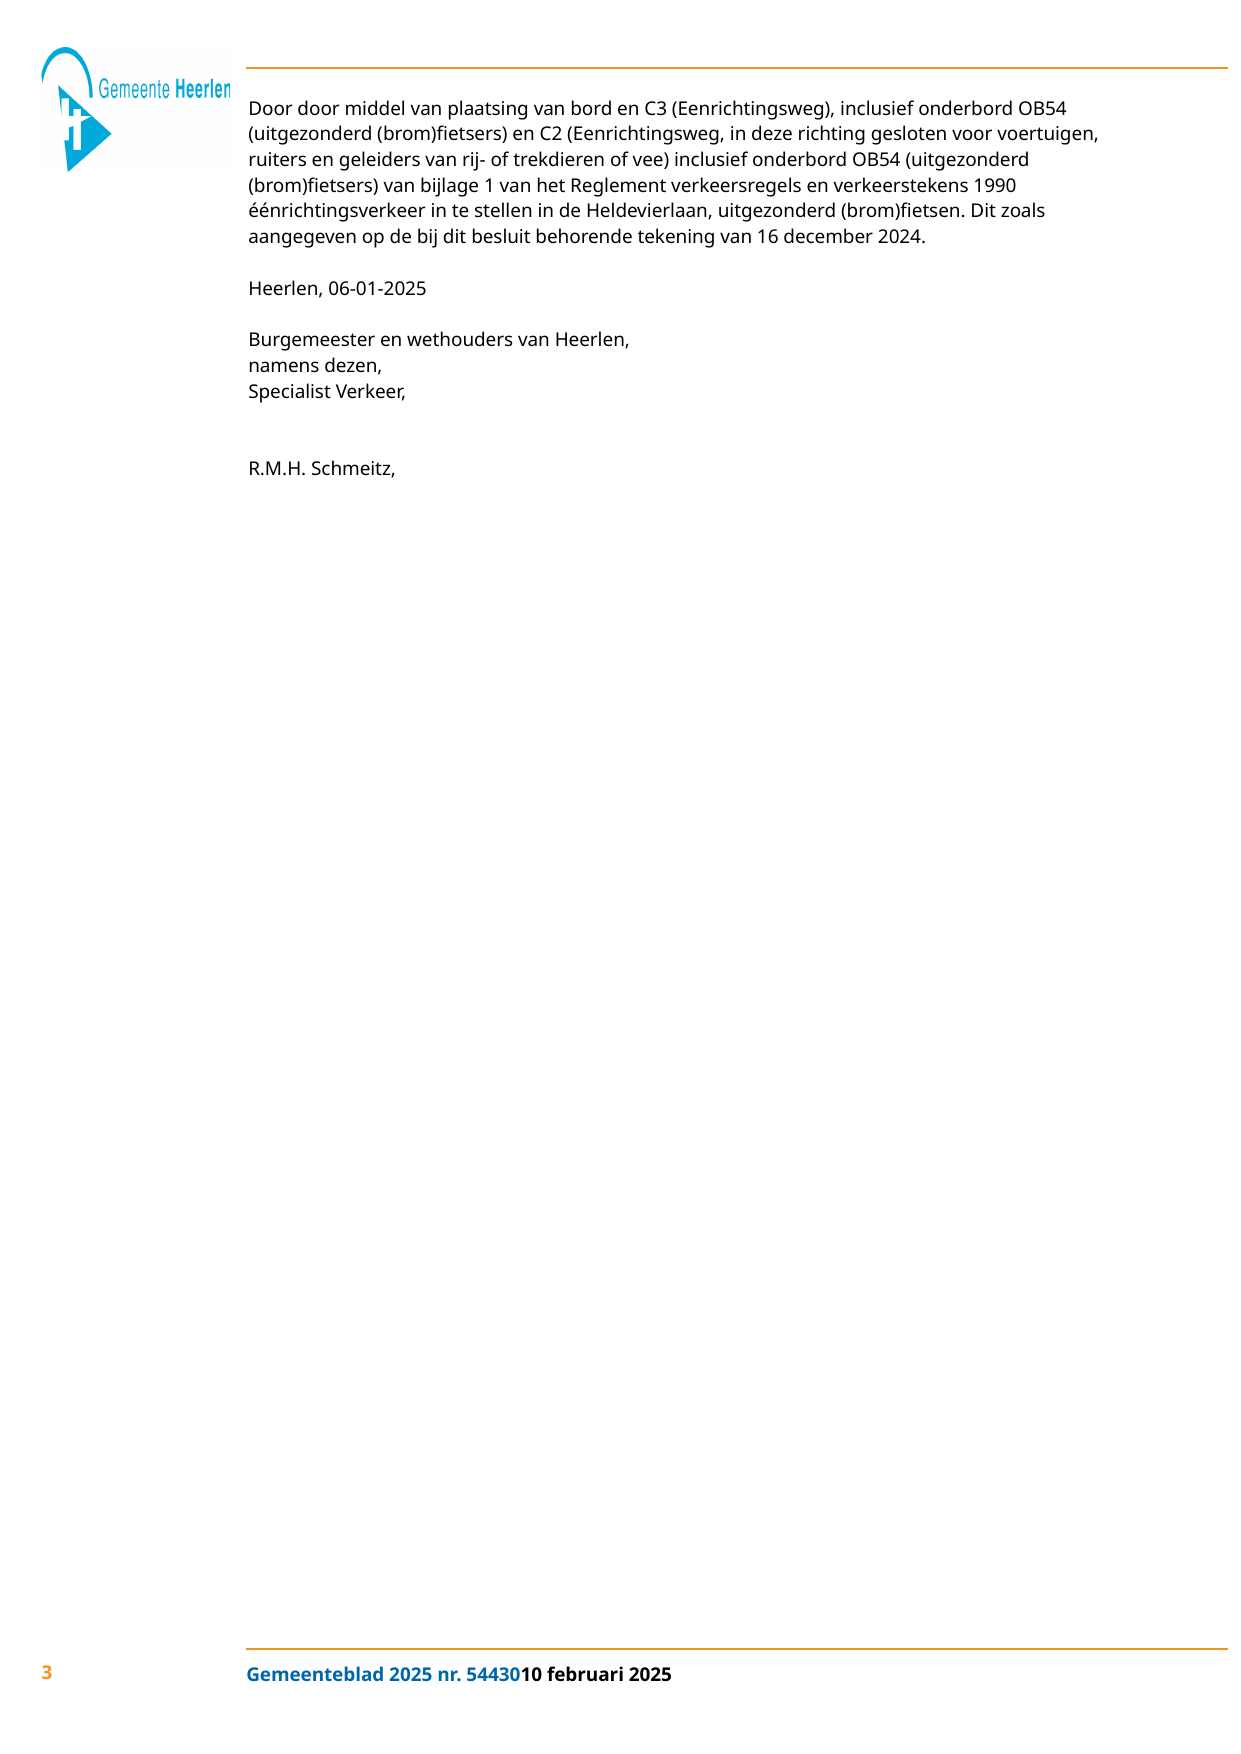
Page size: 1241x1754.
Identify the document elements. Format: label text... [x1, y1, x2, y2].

picture [41, 47, 231, 172]
text namens dezen, [248, 352, 1152, 378]
text Door door middel van plaatsing van bord en C3 (Eenrichtingsweg), inclusief onderbord OB54 (uitgezonderd (brom)fietsers) en C2 (Eenrichtingsweg, in deze richting gesloten voor voertuigen, ruiters en geleiders van rij- of trekdieren of vee) inclusief onderbord OB54 (uitgezonderd (brom)fietsers) van bijlage 1 van het Reglement verkeersregels en verkeerstekens 1990 éénrichtingsverkeer in te stellen in de Heldevierlaan, uitgezonderd (brom)fietsen. Dit zoals aangegeven op de bij dit besluit behorende tekening van 16 december 2024. [248, 95, 1152, 249]
text R.M.H. Schmeitz, [248, 455, 1152, 481]
text Specialist Verkeer, [248, 378, 1152, 403]
text Heerlen, 06-01-2025 [248, 275, 1152, 301]
picture [41, 47, 59, 70]
text Burgemeester en wethouders van Heerlen, [248, 326, 1152, 352]
